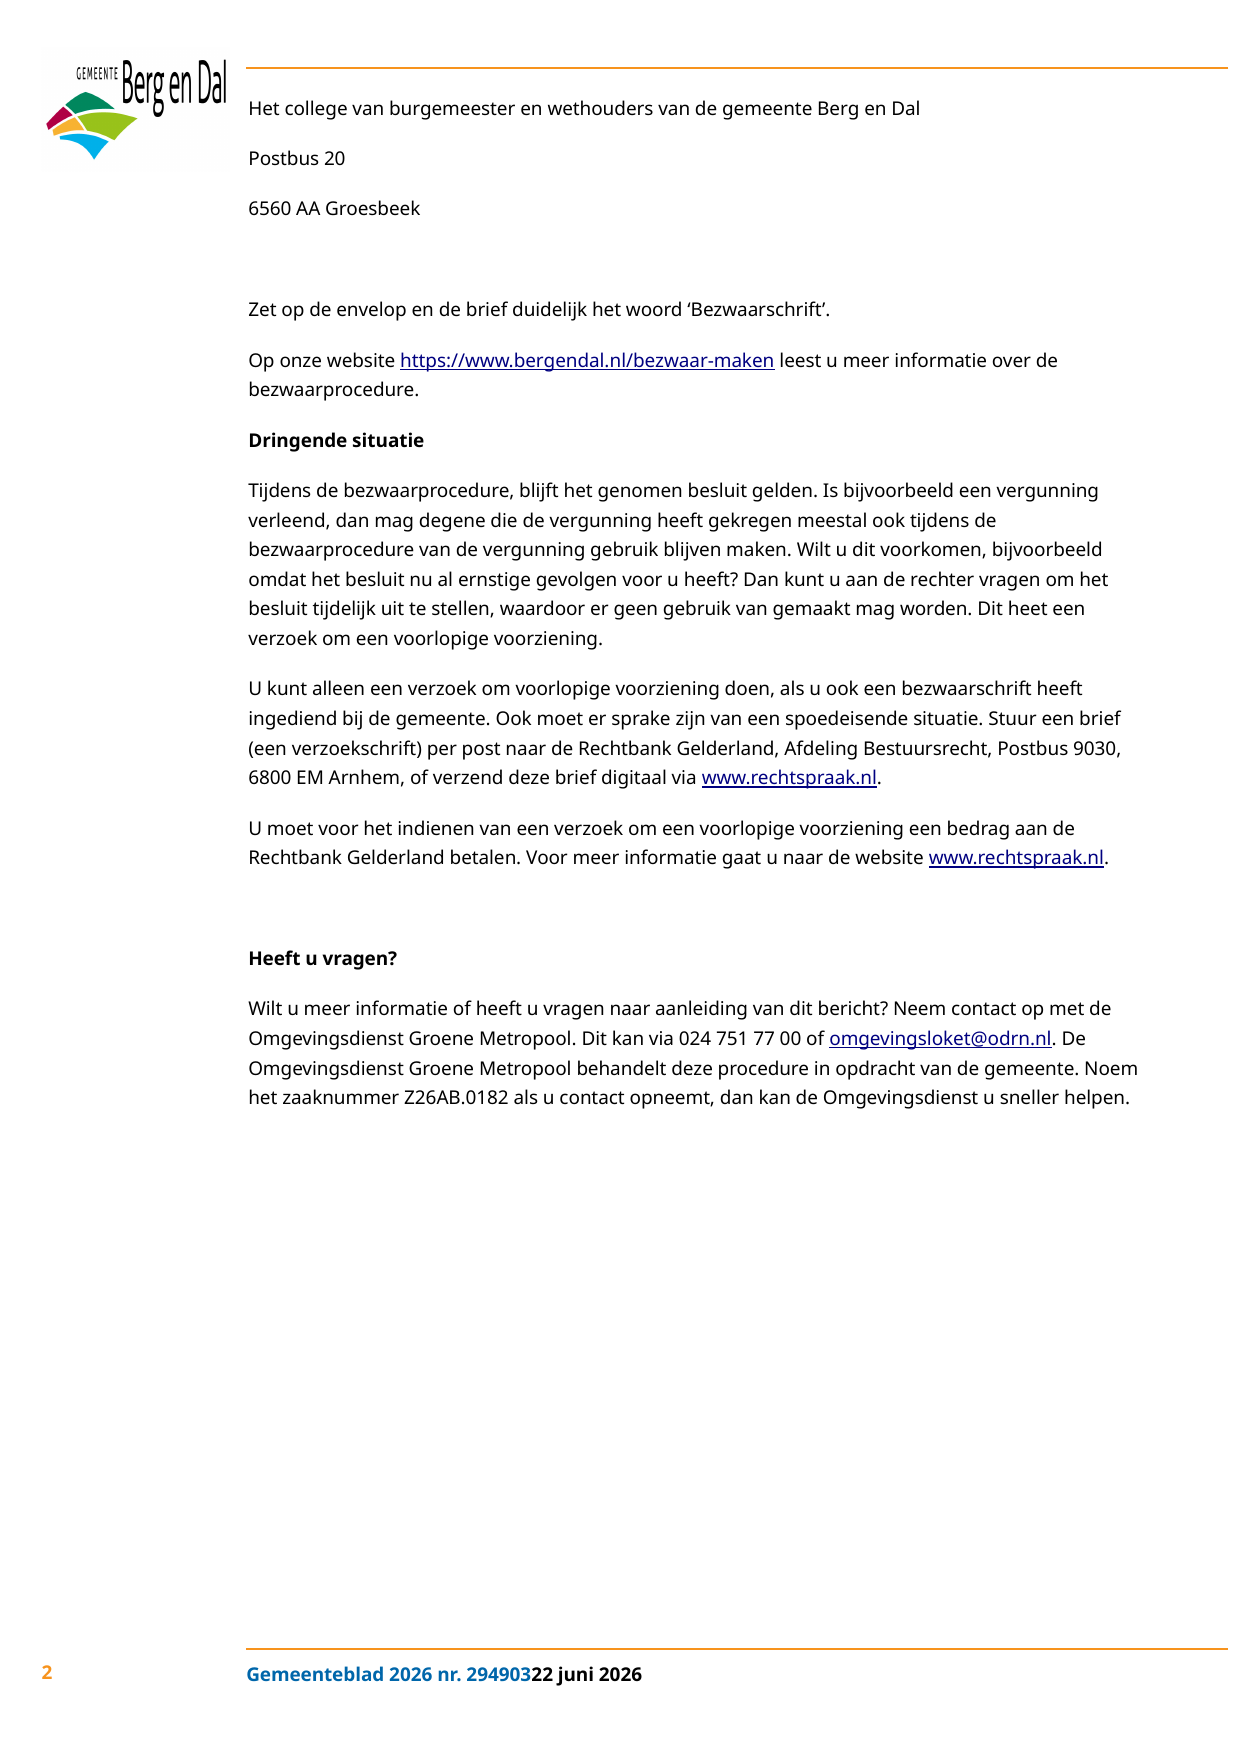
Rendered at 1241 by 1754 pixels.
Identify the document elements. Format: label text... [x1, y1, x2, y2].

text Het college van burgemeester en wethouders van de gemeente Berg en Dal [248, 95, 1152, 121]
text Wilt u meer informatie of heeft u vragen naar aanleiding van dit bericht? Neem contact op met de Omgevingsdienst Groene Metropool. Dit kan via 024 751 77 00 of omgevingsloket@odrn.nl. De Omgevingsdienst Groene Metropool behandelt deze procedure in opdracht van de gemeente. Noem het zaaknummer Z26AB.0182 als u contact opneemt, dan kan de Omgevingsdienst u sneller helpen. [248, 996, 1152, 1110]
text Zet op de envelop en de brief duidelijk het woord ‘Bezwaarschrift’. [248, 296, 1152, 322]
text Heeft u vragen? [248, 945, 1152, 971]
text Op onze website https://www.bergendal.nl/bezwaar-maken leest u meer informatie over de bezwaarprocedure. [248, 347, 1152, 402]
text U moet voor het indienen van een verzoek om een voorlopige voorziening een bedrag aan de Rechtbank Gelderland betalen. Voor meer informatie gaat u naar de website www.rechtspraak.nl. [248, 815, 1152, 870]
text Postbus 20 [248, 145, 1152, 171]
text Tijdens de bezwaarprocedure, blijft het genomen besluit gelden. Is bijvoorbeeld een vergunning verleend, dan mag degene die de vergunning heeft gekregen meestal ook tijdens de bezwaarprocedure van de vergunning gebruik blijven maken. Wilt u dit voorkomen, bijvoorbeeld omdat het besluit nu al ernstige gevolgen voor u heeft? Dan kunt u aan de rechter vragen om het besluit tijdelijk uit te stellen, waardoor er geen gebruik van gemaakt mag worden. Dit heet een verzoek om een voorlopige voorziening. [248, 477, 1152, 651]
text U kunt alleen een verzoek om voorlopige voorziening doen, als u ook een bezwaarschrift heeft ingediend bij de gemeente. Ook moet er sprake zijn van een spoedeisende situatie. Stuur een brief (een verzoekschrift) per post naar de Rechtbank Gelderland, Afdeling Bestuursrecht, Postbus 9030, 6800 EM Arnhem, of verzend deze brief digitaal via www.rechtspraak.nl. [248, 676, 1152, 790]
text 6560 AA Groesbeek [248, 196, 1152, 221]
picture [41, 47, 231, 172]
text Dringende situatie [248, 427, 1152, 453]
